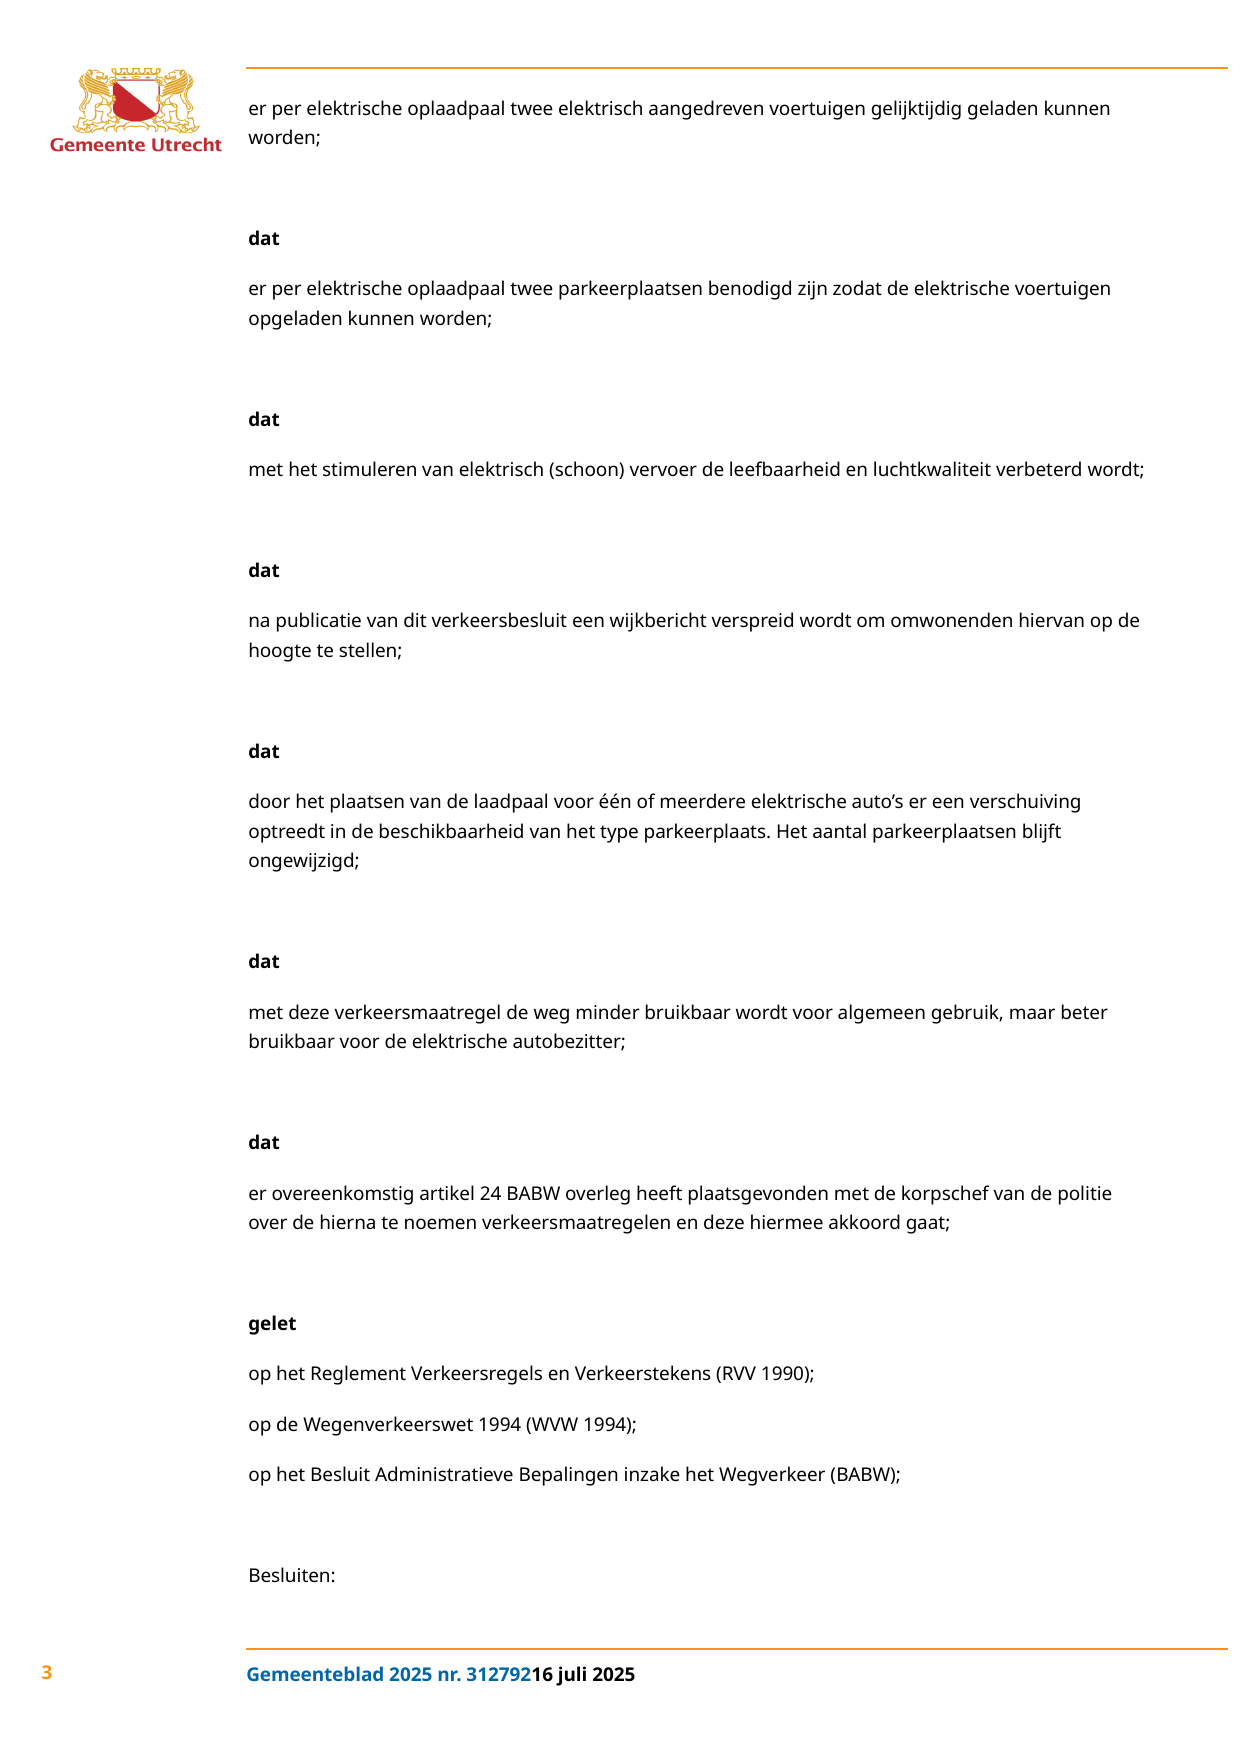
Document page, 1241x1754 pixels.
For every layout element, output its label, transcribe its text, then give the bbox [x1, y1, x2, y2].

text er per elektrische oplaadpaal twee elektrisch aangedreven voertuigen gelijktijdig geladen kunnen worden; [248, 95, 1152, 150]
text dat [248, 948, 1152, 974]
text na publicatie van dit verkeersbesluit een wijkbericht verspreid wordt om omwonenden hiervan op de hoogte te stellen; [248, 608, 1152, 663]
text door het plaatsen van de laadpaal voor één of meerdere elektrische auto’s er een verschuiving optreedt in de beschikbaarheid van het type parkeerplaats. Het aantal parkeerplaatsen blijft ongewijzigd; [248, 788, 1152, 873]
text op het Besluit Administratieve Bepalingen inzake het Wegverkeer (BABW); [248, 1461, 1152, 1487]
picture [41, 47, 231, 172]
text dat [248, 225, 1152, 251]
text dat [248, 1129, 1152, 1155]
text op het Reglement Verkeersregels en Verkeerstekens (RVV 1990); [248, 1361, 1152, 1386]
text er per elektrische oplaadpaal twee parkeerplaatsen benodigd zijn zodat de elektrische voertuigen opgeladen kunnen worden; [248, 276, 1152, 331]
text Besluiten: [248, 1562, 1152, 1588]
text met het stimuleren van elektrisch (schoon) vervoer de leefbaarheid en luchtkwaliteit verbeterd wordt; [248, 456, 1152, 482]
text met deze verkeersmaatregel de weg minder bruikbaar wordt voor algemeen gebruik, maar beter bruikbaar voor de elektrische autobezitter; [248, 999, 1152, 1054]
text dat [248, 406, 1152, 432]
text dat [248, 738, 1152, 764]
text op de Wegenverkeerswet 1994 (WVW 1994); [248, 1411, 1152, 1437]
text dat [248, 557, 1152, 583]
text er overeenkomstig artikel 24 BABW overleg heeft plaatsgevonden met de korpschef van de politie over de hierna te noemen verkeersmaatregelen en deze hiermee akkoord gaat; [248, 1180, 1152, 1235]
text gelet [248, 1310, 1152, 1336]
